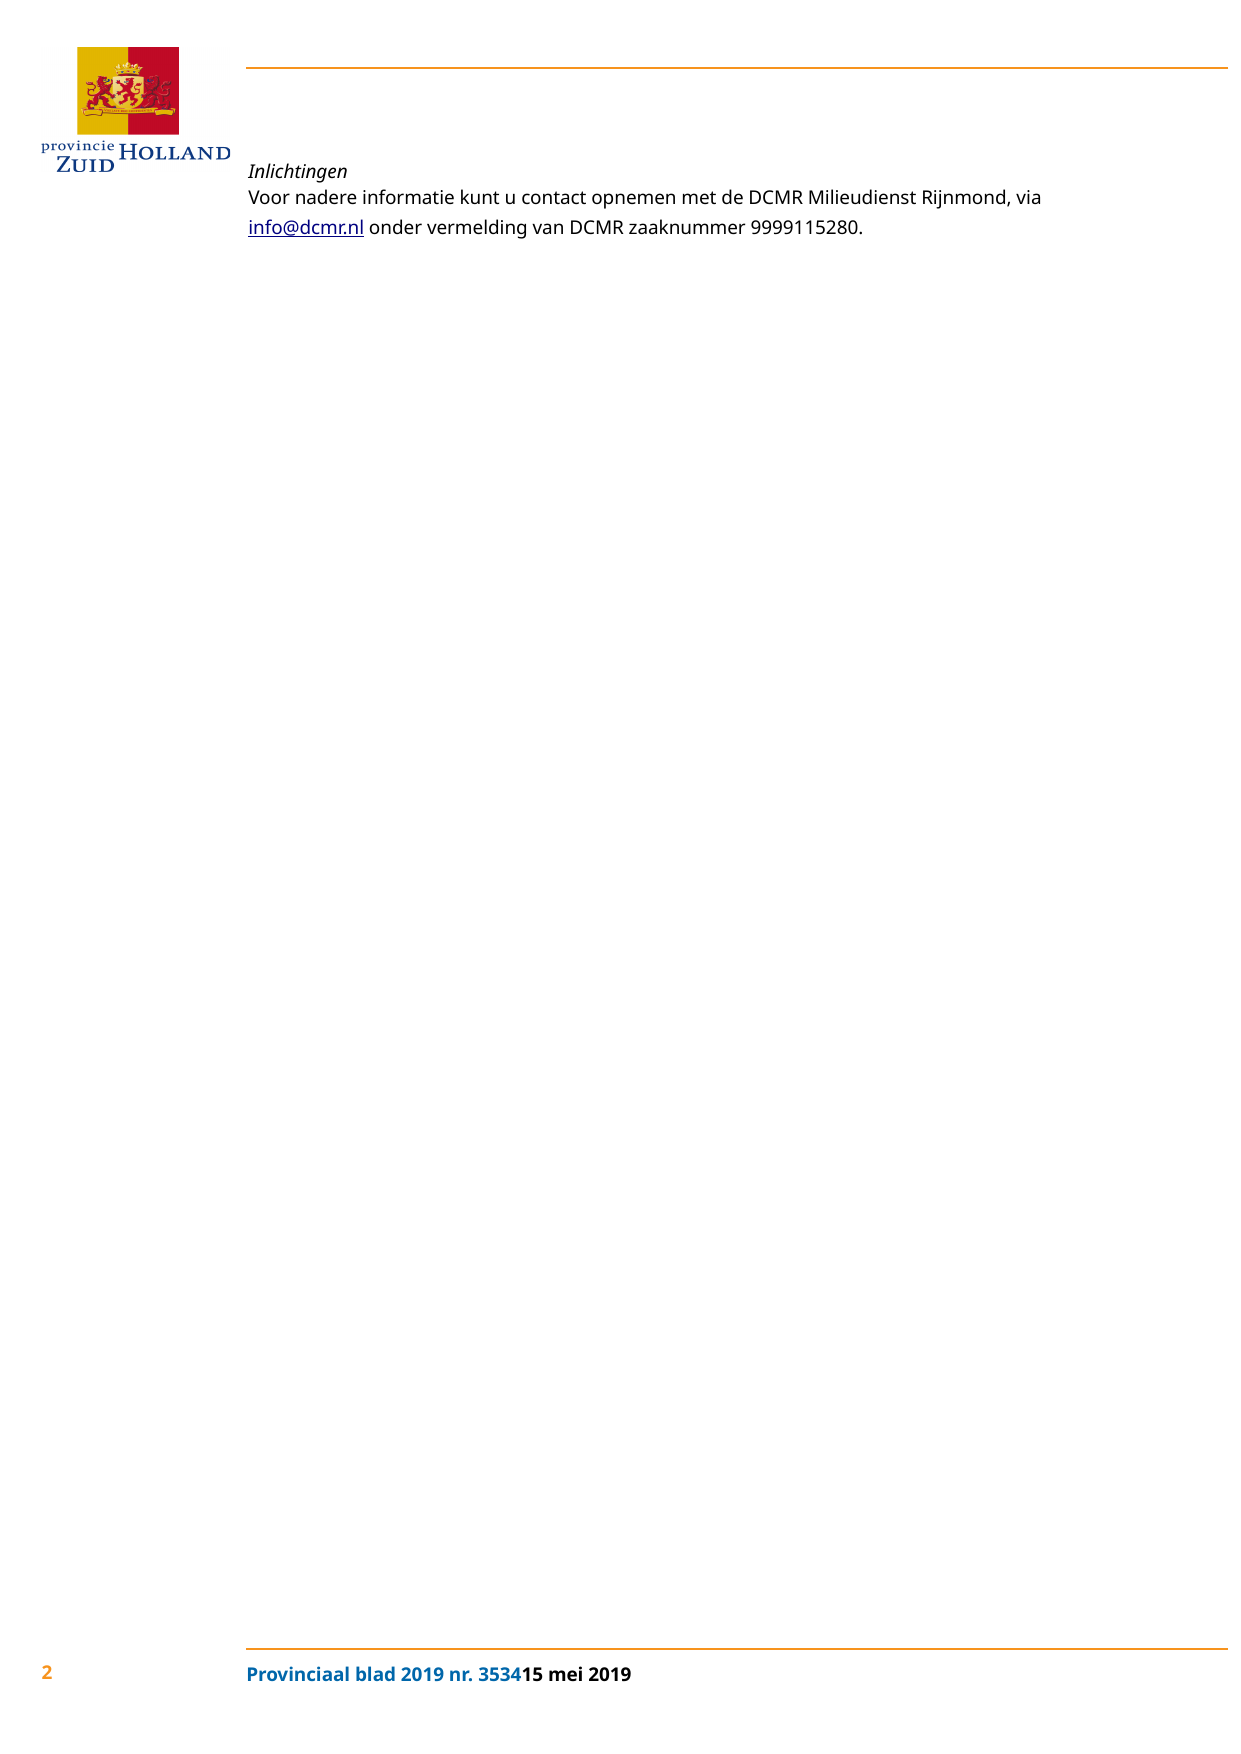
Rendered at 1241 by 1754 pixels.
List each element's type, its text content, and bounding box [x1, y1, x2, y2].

text Inlichtingen [248, 159, 1152, 184]
picture [41, 47, 231, 172]
text Voor nadere informatie kunt u contact opnemen met de DCMR Milieudienst Rijnmond, via info@dcmr.nl onder vermelding van DCMR zaaknummer 9999115280. [248, 184, 1152, 240]
